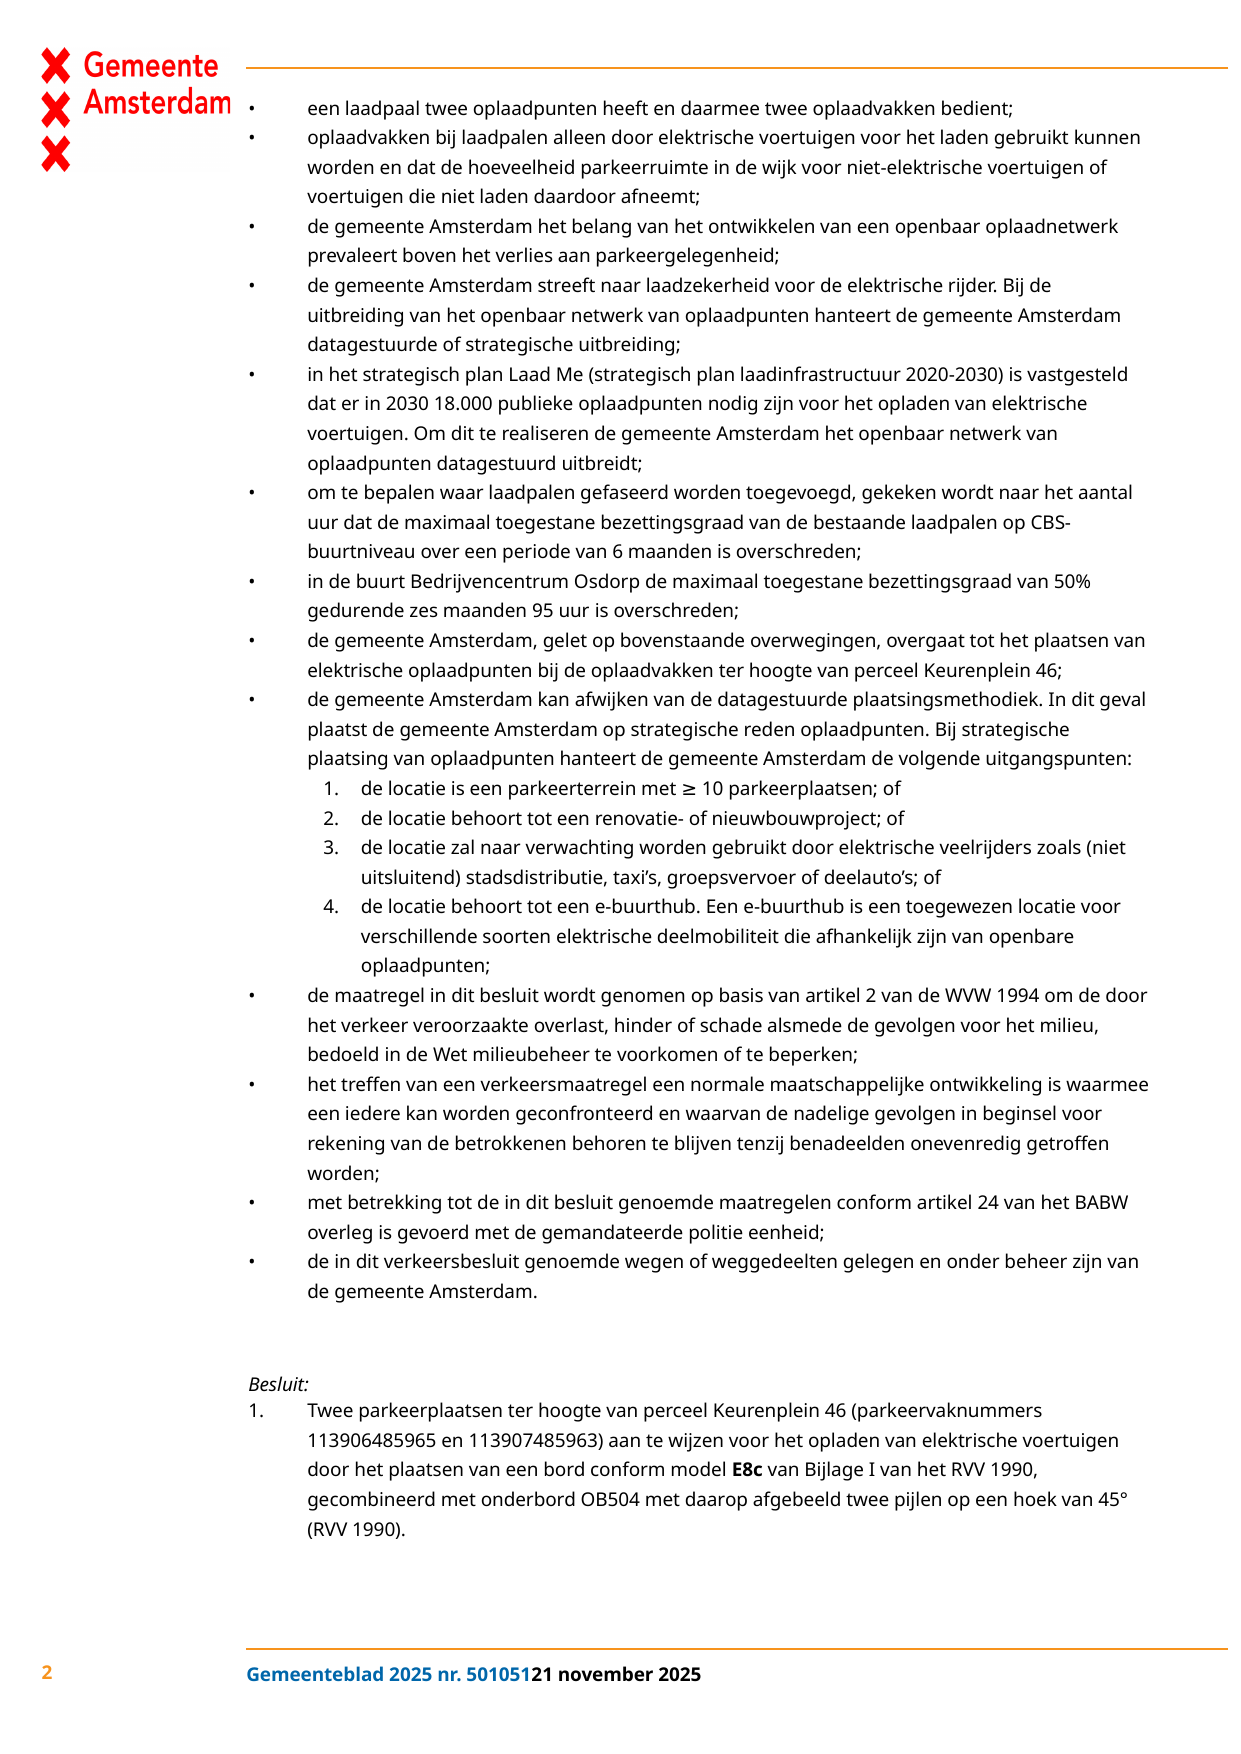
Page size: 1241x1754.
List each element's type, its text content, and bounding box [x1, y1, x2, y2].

list de locatie zal naar verwachting worden gebruikt door elektrische veelrijders zoals (niet uitsluitend) stadsdistributie, taxi’s, groepsvervoer of deelauto’s; of [323, 834, 1152, 890]
list de locatie behoort tot een e-buurthub. Een e-buurthub is een toegewezen locatie voor verschillende soorten elektrische deelmobiliteit die afhankelijk zijn van openbare oplaadpunten; [323, 893, 1152, 978]
list in het strategisch plan Laad Me (strategisch plan laadinfrastructuur 2020-2030) is vastgesteld dat er in 2030 18.000 publieke oplaadpunten nodig zijn voor het opladen van elektrische voertuigen. Om dit te realiseren de gemeente Amsterdam het openbaar netwerk van oplaadpunten datagestuurd uitbreidt; [248, 361, 1152, 476]
list het treffen van een verkeersmaatregel een normale maatschappelijke ontwikkeling is waarmee een iedere kan worden geconfronteerd en waarvan de nadelige gevolgen in beginsel voor rekening van de betrokkenen behoren te blijven tenzij benadeelden onevenredig getroffen worden; [248, 1071, 1152, 1186]
list de gemeente Amsterdam kan afwijken van de datagestuurde plaatsingsmethodiek. In dit geval plaatst de gemeente Amsterdam op strategische reden oplaadpunten. Bij strategische plaatsing van oplaadpunten hanteert de gemeente Amsterdam de volgende uitgangspunten: [248, 686, 1152, 771]
picture [41, 47, 231, 172]
list in de buurt Bedrijvencentrum Osdorp de maximaal toegestane bezettingsgraad van 50% gedurende zes maanden 95 uur is overschreden; [248, 568, 1152, 623]
text Besluit: [248, 1372, 1152, 1397]
list de gemeente Amsterdam, gelet op bovenstaande overwegingen, overgaat tot het plaatsen van elektrische oplaadpunten bij de oplaadvakken ter hoogte van perceel Keurenplein 46; [248, 627, 1152, 683]
list oplaadvakken bij laadpalen alleen door elektrische voertuigen voor het laden gebruikt kunnen worden en dat de hoeveelheid parkeerruimte in de wijk voor niet-elektrische voertuigen of voertuigen die niet laden daardoor afneemt; [248, 124, 1152, 209]
list een laadpaal twee oplaadpunten heeft en daarmee twee oplaadvakken bedient; [248, 95, 1152, 121]
list de locatie behoort tot een renovatie- of nieuwbouwproject; of [323, 805, 1152, 831]
list met betrekking tot de in dit besluit genoemde maatregelen conform artikel 24 van het BABW overleg is gevoerd met de gemandateerde politie eenheid; [248, 1189, 1152, 1245]
list Twee parkeerplaatsen ter hoogte van perceel Keurenplein 46 (parkeervaknummers 113906485965 en 113907485963) aan te wijzen voor het opladen van elektrische voertuigen door het plaatsen van een bord conform model E8c van Bijlage I van het RVV 1990, gecombineerd met onderbord OB504 met daarop afgebeeld twee pijlen op een hoek van 45° (RVV 1990). [248, 1397, 1152, 1541]
list de in dit verkeersbesluit genoemde wegen of weggedeelten gelegen en onder beheer zijn van de gemeente Amsterdam. [248, 1248, 1152, 1304]
list de gemeente Amsterdam het belang van het ontwikkelen van een openbaar oplaadnetwerk prevaleert boven het verlies aan parkeergelegenheid; [248, 213, 1152, 268]
list om te bepalen waar laadpalen gefaseerd worden toegevoegd, gekeken wordt naar het aantal uur dat de maximaal toegestane bezettingsgraad van de bestaande laadpalen op CBS-buurtniveau over een periode van 6 maanden is overschreden; [248, 479, 1152, 564]
list de gemeente Amsterdam streeft naar laadzekerheid voor de elektrische rijder. Bij de uitbreiding van het openbaar netwerk van oplaadpunten hanteert de gemeente Amsterdam datagestuurde of strategische uitbreiding; [248, 272, 1152, 357]
list de locatie is een parkeerterrein met ≥ 10 parkeerplaatsen; of [323, 775, 1152, 801]
list de maatregel in dit besluit wordt genomen op basis van artikel 2 van de WVW 1994 om de door het verkeer veroorzaakte overlast, hinder of schade alsmede de gevolgen voor het milieu, bedoeld in de Wet milieubeheer te voorkomen of te beperken; [248, 982, 1152, 1067]
